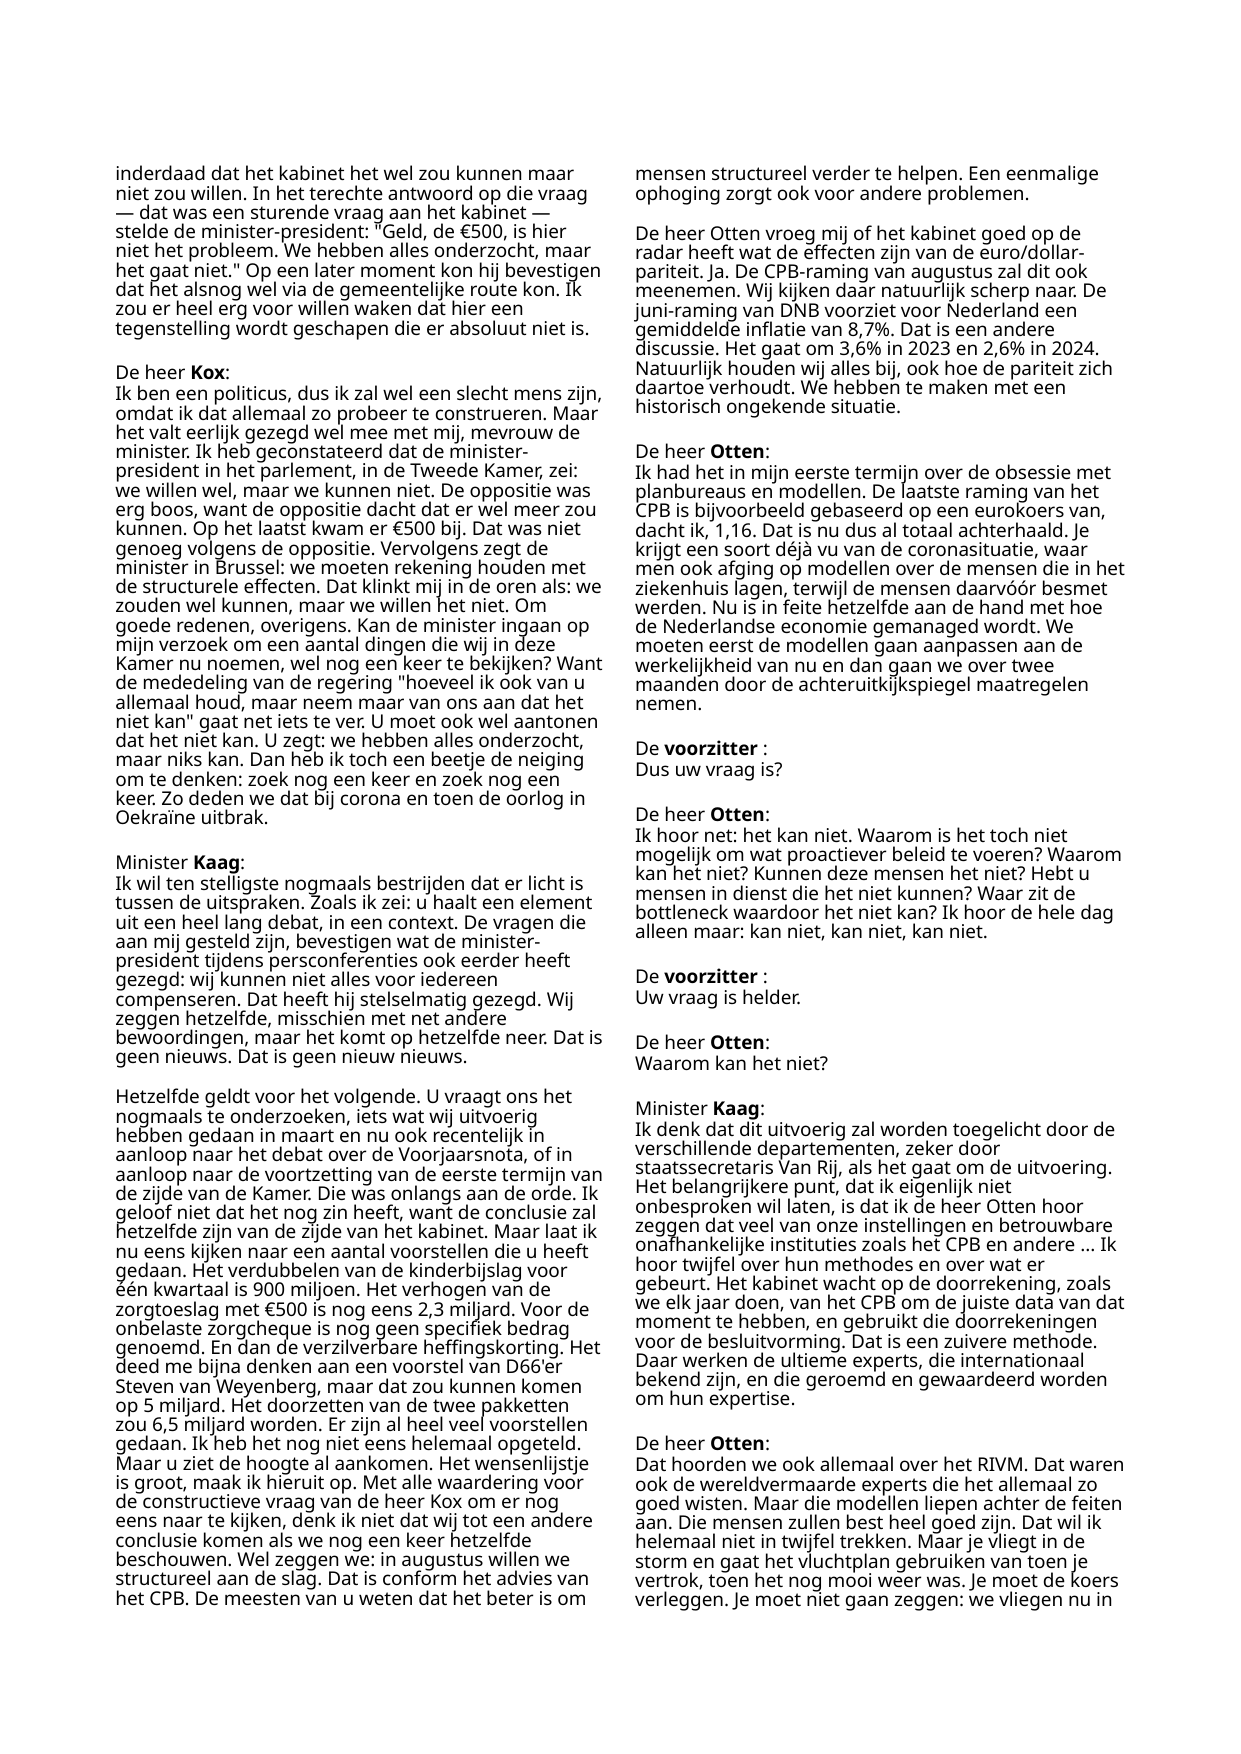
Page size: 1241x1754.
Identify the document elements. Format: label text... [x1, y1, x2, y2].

text De heer Otten: [635, 438, 1125, 464]
text De heer Otten vroeg mij of het kabinet goed op de radar heeft wat de effecten zijn van de euro/dollar-pariteit. Ja. De CPB-raming van augustus zal dit ook meenemen. Wij kijken daar natuurlijk scherp naar. De juni-raming van DNB voorziet voor Nederland een gemiddelde inflatie van 8,7%. Dat is een andere discussie. Het gaat om 3,6% in 2023 en 2,6% in 2024. Natuurlijk houden wij alles bij, ook hoe de pariteit zich daartoe verhoudt. We hebben te maken met een historisch ongekende situatie. [635, 224, 1125, 417]
text inderdaad dat het kabinet het wel zou kunnen maar niet zou willen. In het terechte antwoord op die vraag — dat was een sturende vraag aan het kabinet — stelde de minister-president: "Geld, de €500, is hier niet het probleem. We hebben alles onderzocht, maar het gaat niet." Op een later moment kon hij bevestigen dat het alsnog wel via de gemeentelijke route kon. Ik zou er heel erg voor willen waken dat hier een tegenstelling wordt geschapen die er absoluut niet is. [115, 165, 605, 339]
text Ik wil ten stelligste nogmaals bestrijden dat er licht is tussen de uitspraken. Zoals ik zei: u haalt een element uit een heel lang debat, in een context. De vragen die aan mij gesteld zijn, bevestigen wat de minister-president tijdens persconferenties ook eerder heeft gezegd: wij kunnen niet alles voor iedereen compenseren. Dat heeft hij stelselmatig gezegd. Wij zeggen hetzelfde, misschien met net andere bewoordingen, maar het komt op hetzelfde neer. Dat is geen nieuws. Dat is geen nieuw nieuws. [115, 875, 605, 1068]
text Minister Kaag: [115, 849, 605, 875]
text De heer Otten: [635, 1029, 1125, 1055]
text Uw vraag is helder. [635, 989, 1125, 1008]
text Dat hoorden we ook allemaal over het RIVM. Dat waren ook de wereldvermaarde experts die het allemaal zo goed wisten. Maar die modellen liepen achter de feiten aan. Die mensen zullen best heel goed zijn. Dat wil ik helemaal niet in twijfel trekken. Maar je vliegt in de storm en gaat het vluchtplan gebruiken van toen je vertrok, toen het nog mooi weer was. Je moet de koers verleggen. Je moet niet gaan zeggen: we vliegen nu in [635, 1456, 1125, 1610]
text De heer Otten: [635, 801, 1125, 827]
text Ik had het in mijn eerste termijn over de obsessie met planbureaus en modellen. De laatste raming van het CPB is bijvoorbeeld gebaseerd op een eurokoers van, dacht ik, 1,16. Dat is nu dus al totaal achterhaald. Je krijgt een soort déjà vu van de coronasituatie, waar men ook afging op modellen over de mensen die in het ziekenhuis lagen, terwijl de mensen daarvóór besmet werden. Nu is in feite hetzelfde aan de hand met hoe de Nederlandse economie gemanaged wordt. We moeten eerst de modellen gaan aanpassen aan de werkelijkheid van nu en dan gaan we over twee maanden door de achteruitkijkspiegel maatregelen nemen. [635, 464, 1125, 714]
text Ik hoor net: het kan niet. Waarom is het toch niet mogelijk om wat proactiever beleid te voeren? Waarom kan het niet? Kunnen deze mensen het niet? Hebt u mensen in dienst die het niet kunnen? Waar zit de bottleneck waardoor het niet kan? Ik hoor de hele dag alleen maar: kan niet, kan niet, kan niet. [635, 827, 1125, 942]
text Ik ben een politicus, dus ik zal wel een slecht mens zijn, omdat ik dat allemaal zo probeer te construeren. Maar het valt eerlijk gezegd wel mee met mij, mevrouw de minister. Ik heb geconstateerd dat de minister-president in het parlement, in de Tweede Kamer, zei: we willen wel, maar we kunnen niet. De oppositie was erg boos, want de oppositie dacht dat er wel meer zou kunnen. Op het laatst kwam er €500 bij. Dat was niet genoeg volgens de oppositie. Vervolgens zegt de minister in Brussel: we moeten rekening houden met de structurele effecten. Dat klinkt mij in de oren als: we zouden wel kunnen, maar we willen het niet. Om goede redenen, overigens. Kan de minister ingaan op mijn verzoek om een aantal dingen die wij in deze Kamer nu noemen, wel nog een keer te bekijken? Want de mededeling van de regering "hoeveel ik ook van u allemaal houd, maar neem maar van ons aan dat het niet kan" gaat net iets te ver. U moet ook wel aantonen dat het niet kan. U zegt: we hebben alles onderzocht, maar niks kan. Dan heb ik toch een beetje de neiging om te denken: zoek nog een keer en zoek nog een keer. Zo deden we dat bij corona en toen de oorlog in Oekraïne uitbrak. [115, 385, 605, 828]
text De heer Otten: [635, 1431, 1125, 1456]
text Minister Kaag: [635, 1095, 1125, 1121]
text Ik denk dat dit uitvoerig zal worden toegelicht door de verschillende departementen, zeker door staatssecretaris Van Rij, als het gaat om de uitvoering. Het belangrijkere punt, dat ik eigenlijk niet onbesproken wil laten, is dat ik de heer Otten hoor zeggen dat veel van onze instellingen en betrouwbare onafhankelijke instituties zoals het CPB en andere ... Ik hoor twijfel over hun methodes en over wat er gebeurt. Het kabinet wacht op de doorrekening, zoals we elk jaar doen, van het CPB om de juiste data van dat moment te hebben, en gebruikt die doorrekeningen voor de besluitvorming. Dat is een zuivere methode. Daar werken de ultieme experts, die internationaal bekend zijn, en die geroemd en gewaardeerd worden om hun expertise. [635, 1121, 1125, 1410]
text De voorzitter : [635, 963, 1125, 989]
text De voorzitter : [635, 735, 1125, 761]
text Hetzelfde geldt voor het volgende. U vraagt ons het nogmaals te onderzoeken, iets wat wij uitvoerig hebben gedaan in maart en nu ook recentelijk in aanloop naar het debat over de Voorjaarsnota, of in aanloop naar de voortzetting van de eerste termijn van de zijde van de Kamer. Die was onlangs aan de orde. Ik geloof niet dat het nog zin heeft, want de conclusie zal hetzelfde zijn van de zijde van het kabinet. Maar laat ik nu eens kijken naar een aantal voorstellen die u heeft gedaan. Het verdubbelen van de kinderbijslag voor één kwartaal is 900 miljoen. Het verhogen van de zorgtoeslag met €500 is nog eens 2,3 miljard. Voor de onbelaste zorgcheque is nog geen specifiek bedrag genoemd. En dan de verzilverbare heffingskorting. Het deed me bijna denken aan een voorstel van D66'er Steven van Weyenberg, maar dat zou kunnen komen op 5 miljard. Het doorzetten van de twee pakketten zou 6,5 miljard worden. Er zijn al heel veel voorstellen gedaan. Ik heb het nog niet eens helemaal opgeteld. Maar u ziet de hoogte al aankomen. Het wensenlijstje is groot, maak ik hieruit op. Met alle waardering voor de constructieve vraag van de heer Kox om er nog eens naar te kijken, denk ik niet dat wij tot een andere conclusie komen als we nog een keer hetzelfde beschouwen. Wel zeggen we: in augustus willen we structureel aan de slag. Dat is conform het advies van het CPB. De meesten van u weten dat het beter is om [115, 1088, 605, 1609]
text Dus uw vraag is? [635, 761, 1125, 780]
text Waarom kan het niet? [635, 1055, 1125, 1074]
text mensen structureel verder te helpen. Een eenmalige ophoging zorgt ook voor andere problemen. [635, 165, 1125, 204]
text De heer Kox: [115, 359, 605, 385]
